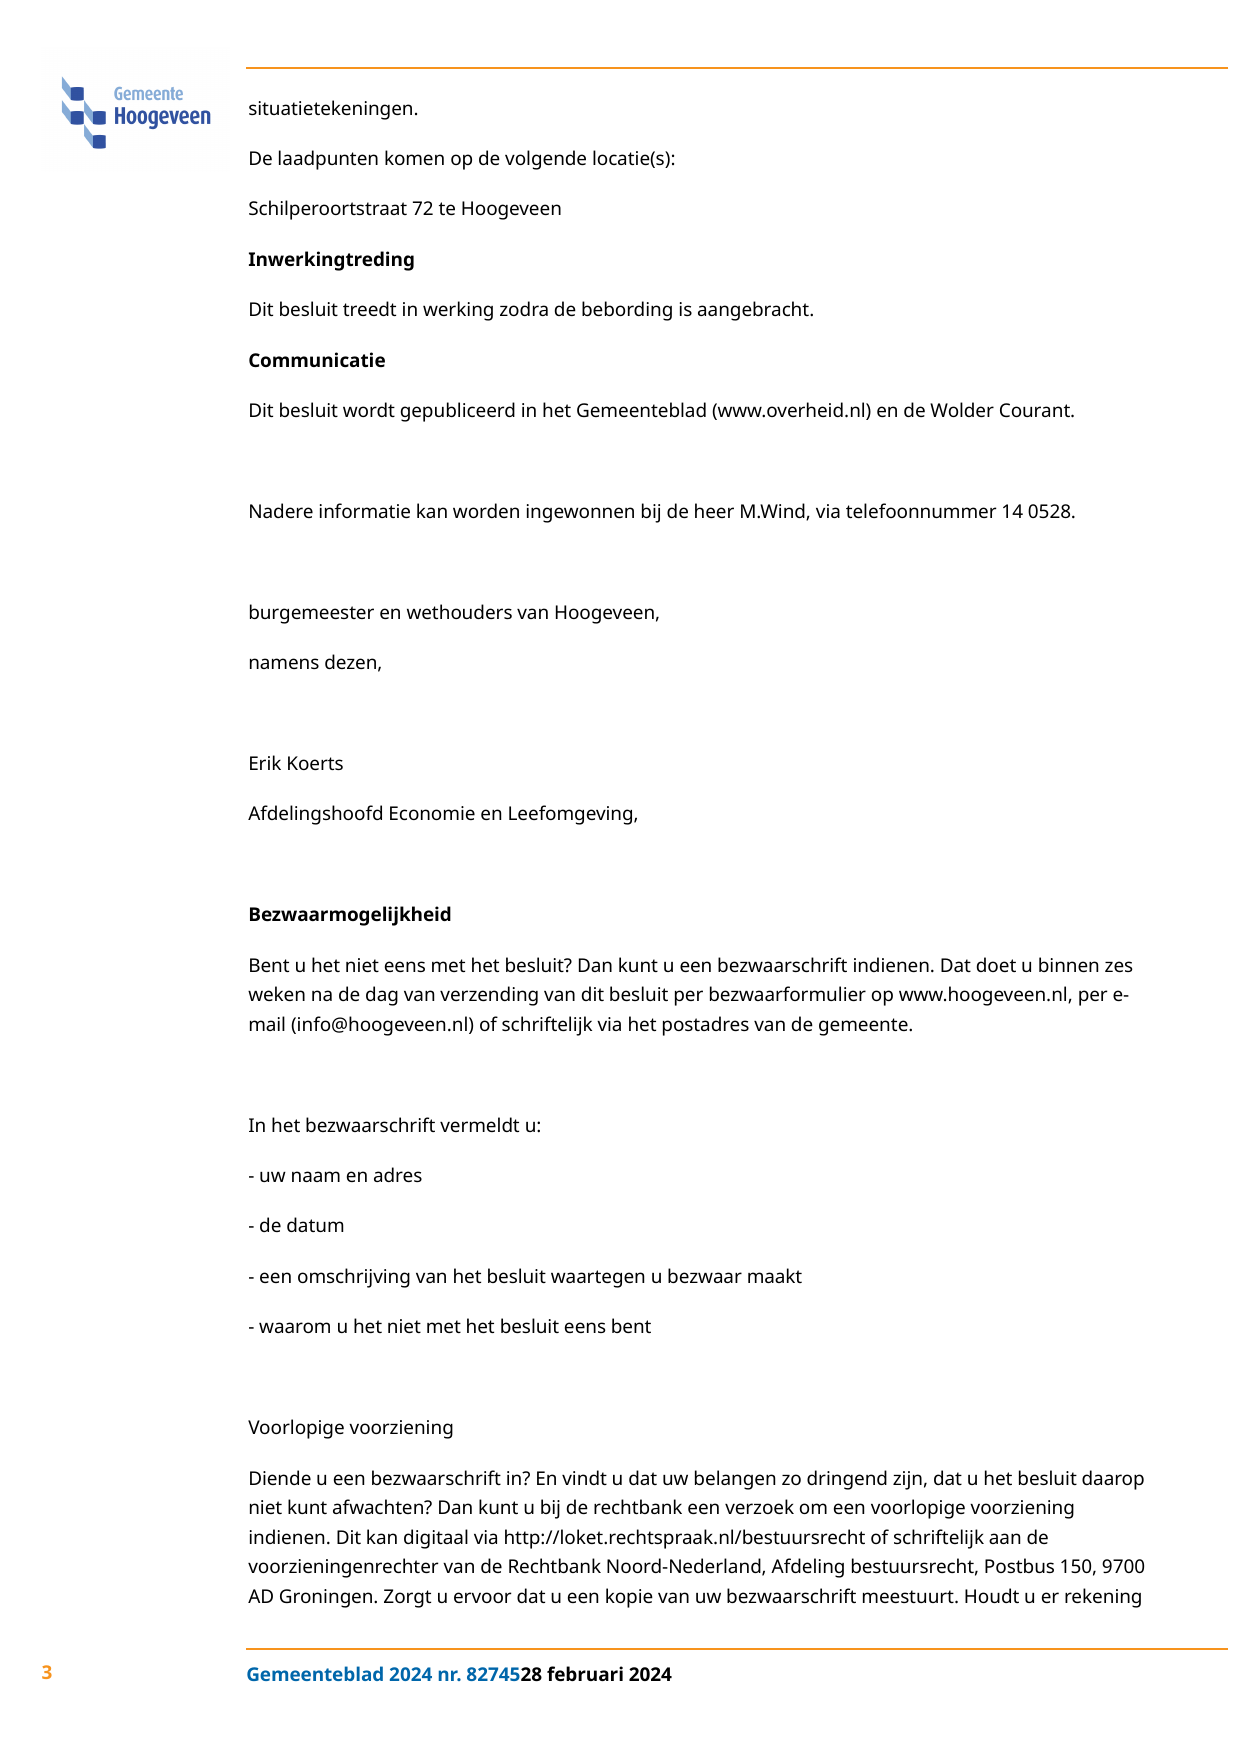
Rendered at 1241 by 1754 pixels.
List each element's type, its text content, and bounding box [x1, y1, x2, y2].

text - waarom u het niet met het besluit eens bent [248, 1313, 1152, 1339]
text situatietekeningen. [248, 95, 1152, 121]
text - een omschrijving van het besluit waartegen u bezwaar maakt [248, 1263, 1152, 1289]
text De laadpunten komen op de volgende locatie(s): [248, 145, 1152, 171]
text Voorlopige voorziening [248, 1414, 1152, 1440]
text Afdelingshoofd Economie en Leefomgeving, [248, 801, 1152, 826]
text In het bezwaarschrift vermeldt u: [248, 1112, 1152, 1138]
text - uw naam en adres [248, 1162, 1152, 1188]
text Bezwaarmogelijkheid [248, 901, 1152, 927]
text namens dezen, [248, 649, 1152, 675]
text Dit besluit wordt gepubliceerd in het Gemeenteblad (www.overheid.nl) en de Wolder Courant. [248, 397, 1152, 423]
text Nadere informatie kan worden ingewonnen bij de heer M.Wind, via telefoonnummer 14 0528. [248, 498, 1152, 524]
text Dit besluit treedt in werking zodra de bebording is aangebracht. [248, 296, 1152, 322]
picture [41, 47, 231, 172]
text Bent u het niet eens met het besluit? Dan kunt u een bezwaarschrift indienen. Dat doet u binnen zes weken na de dag van verzending van dit besluit per bezwaarformulier op www.hoogeveen.nl, per e-mail (info@hoogeveen.nl) of schriftelijk via het postadres van de gemeente. [248, 952, 1152, 1037]
text - de datum [248, 1213, 1152, 1238]
text burgemeester en wethouders van Hoogeveen, [248, 599, 1152, 625]
text Communicatie [248, 347, 1152, 373]
text Diende u een bezwaarschrift in? En vindt u dat uw belangen zo dringend zijn, dat u het besluit daarop niet kunt afwachten? Dan kunt u bij de rechtbank een verzoek om een voorlopige voorziening indienen. Dit kan digitaal via http://loket.rechtspraak.nl/bestuursrecht of schriftelijk aan de voorzieningenrechter van de Rechtbank Noord-Nederland, Afdeling bestuursrecht, Postbus 150, 9700 AD Groningen. Zorgt u ervoor dat u een kopie van uw bezwaarschrift meestuurt. Houdt u er rekening [248, 1465, 1152, 1609]
text Schilperoortstraat 72 te Hoogeveen [248, 196, 1152, 221]
text Erik Koerts [248, 750, 1152, 776]
text Inwerkingtreding [248, 246, 1152, 272]
